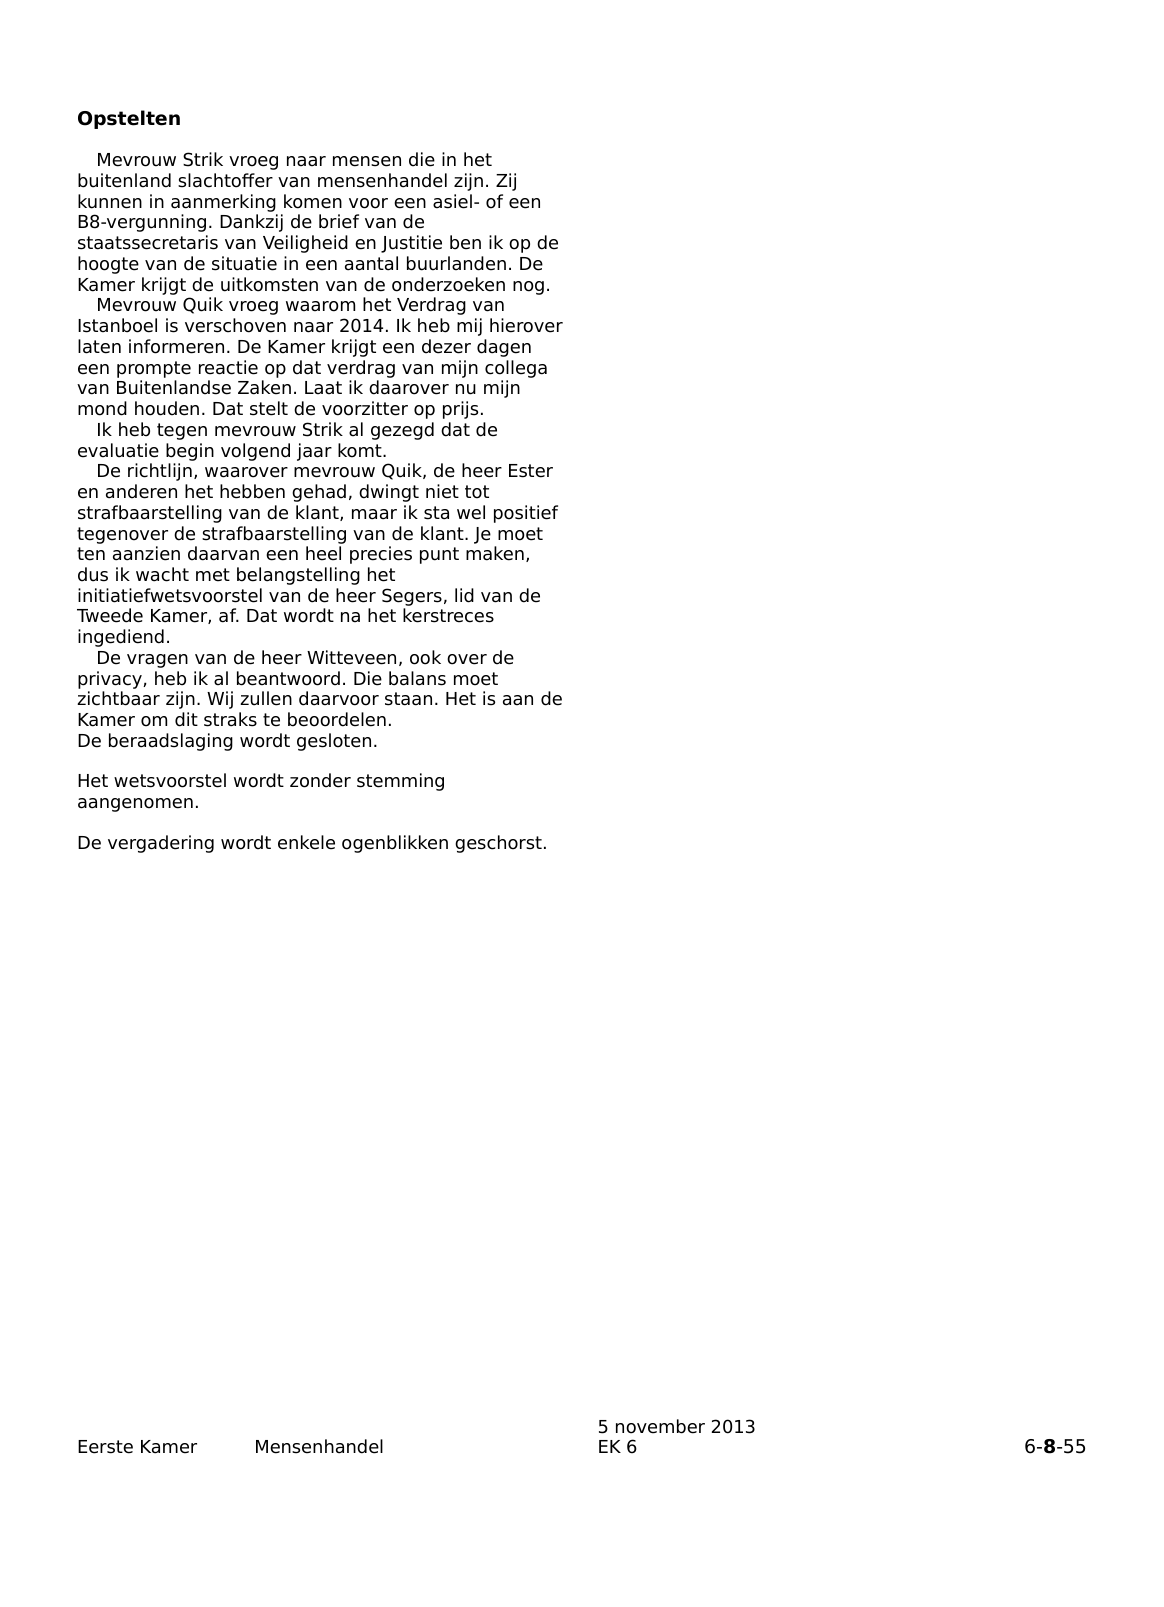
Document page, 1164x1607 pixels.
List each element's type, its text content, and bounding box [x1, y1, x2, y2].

text Mevrouw Quik vroeg waarom het Verdrag van Istanboel is verschoven naar 2014. Ik heb mij hierover laten informeren. De Kamer krijgt een dezer dagen een prompte reactie op dat verdrag van mijn collega van Buitenlandse Zaken. Laat ik daarover nu mijn mond houden. Dat stelt de voorzitter op prijs. [77, 295, 567, 420]
text De vergadering wordt enkele ogenblikken geschorst. [77, 833, 567, 853]
text De richtlijn, waarover mevrouw Quik, de heer Ester en anderen het hebben gehad, dwingt niet tot strafbaarstelling van de klant, maar ik sta wel positief tegenover de strafbaarstelling van de klant. Je moet ten aanzien daarvan een heel precies punt maken, dus ik wacht met belangstelling het initiatiefwetsvoorstel van de heer Segers, lid van de Tweede Kamer, af. Dat wordt na het kerstreces ingediend. [77, 461, 567, 648]
text De vragen van de heer Witteveen, ook over de privacy, heb ik al beantwoord. Die balans moet zichtbaar zijn. Wij zullen daarvoor staan. Het is aan de Kamer om dit straks te beoordelen. [77, 648, 567, 731]
text Het wetsvoorstel wordt zonder stemming aangenomen. [77, 771, 567, 813]
text Mevrouw Strik vroeg naar mensen die in het buitenland slachtoffer van mensenhandel zijn. Zij kunnen in aanmerking komen voor een asiel- of een B8-vergunning. Dankzij de brief van de staatssecretaris van Veiligheid en Justitie ben ik op de hoogte van de situatie in een aantal buurlanden. De Kamer krijgt de uitkomsten van de onderzoeken nog. [77, 150, 567, 295]
text De beraadslaging wordt gesloten. [77, 731, 567, 751]
text Ik heb tegen mevrouw Strik al gezegd dat de evaluatie begin volgend jaar komt. [77, 420, 567, 461]
